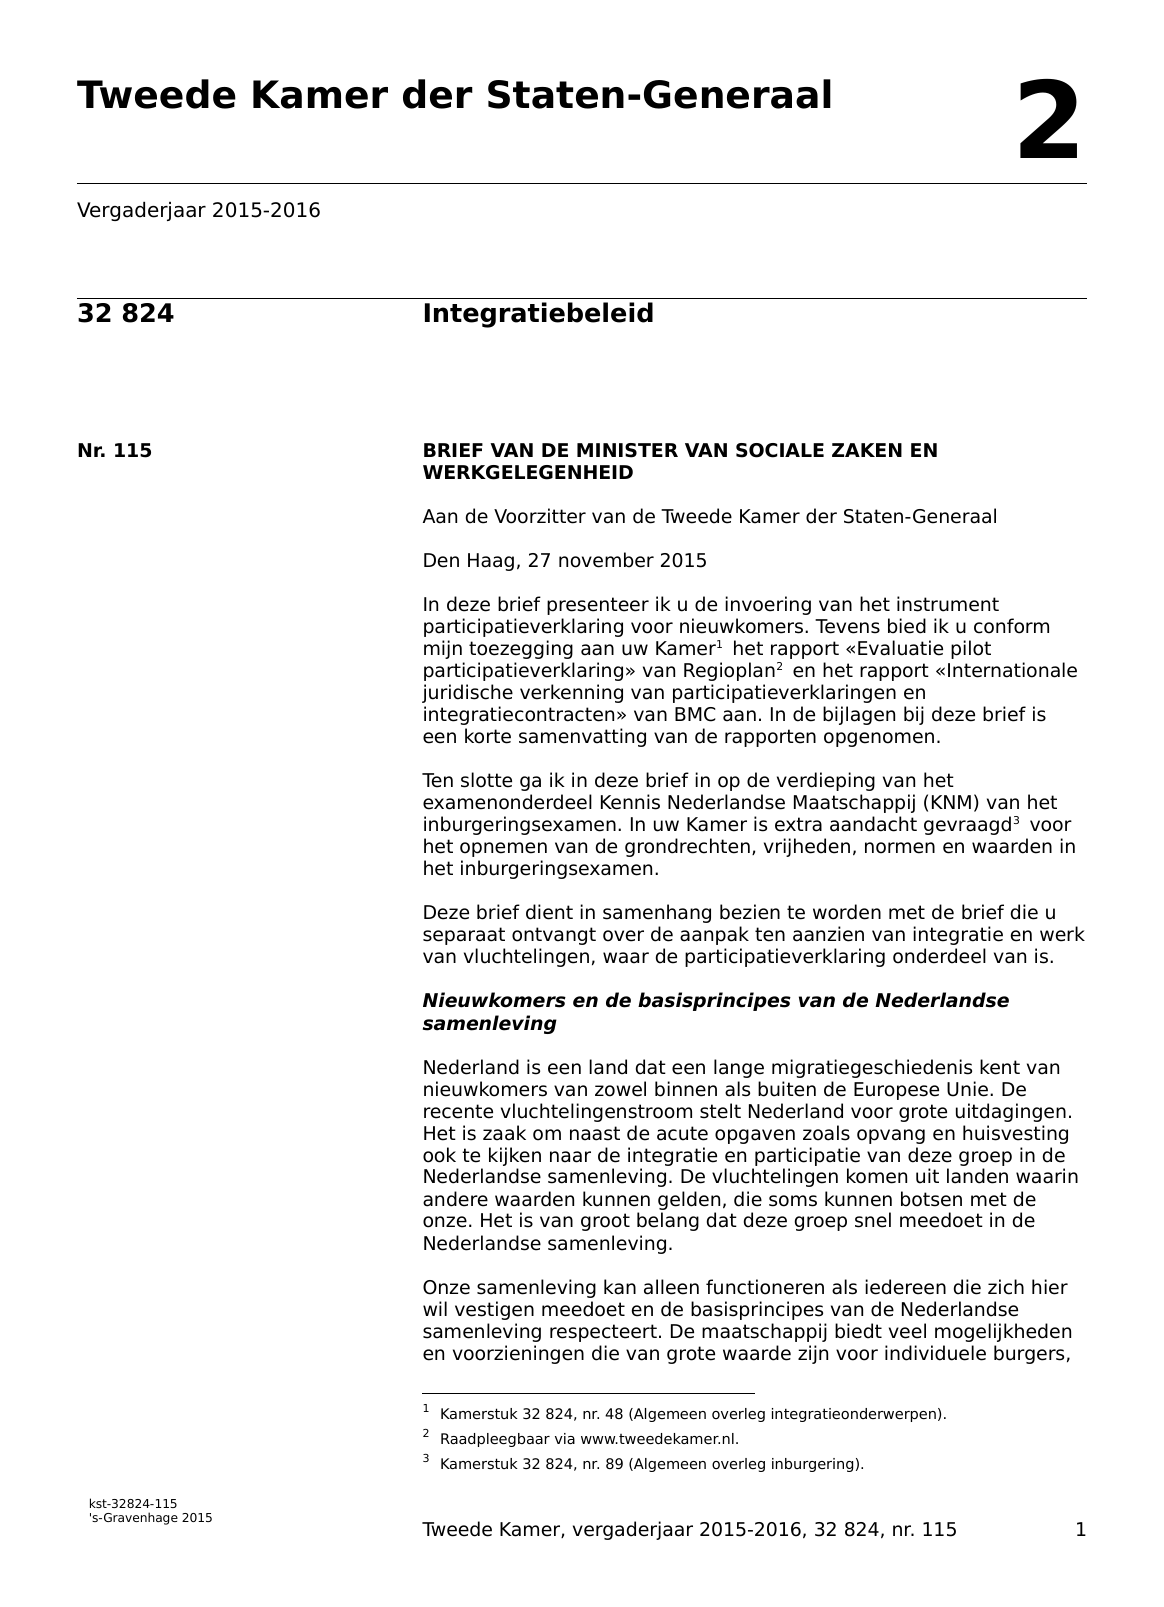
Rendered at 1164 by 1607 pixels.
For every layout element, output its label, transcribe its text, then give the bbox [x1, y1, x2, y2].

text In deze brief presenteer ik u de invoering van het instrument participatieverklaring voor nieuwkomers. Tevens bied ik u conform mijn toezegging aan uw Kamer het rapport «Evaluatie pilot participatieverklaring» van Regioplan en het rapport «Internationale juridische verkenning van participatieverklaringen en integratiecontracten» van BMC aan. In de bijlagen bij deze brief is een korte samenvatting van de rapporten opgenomen. [422, 594, 1087, 748]
table_header Tweede Kamer der Staten-Generaal [77, 59, 886, 183]
table_header 2 [886, 59, 1087, 183]
text Kamerstuk 32 824, nr. 48 (Algemeen overleg integratieonderwerpen). [422, 1402, 1087, 1424]
text Ten slotte ga ik in deze brief in op de verdieping van het examenonderdeel Kennis Nederlandse Maatschappij (KNM) van het inburgeringsexamen. In uw Kamer is extra aandacht gevraagd voor het opnemen van de grondrechten, vrijheden, normen en waarden in het inburgeringsexamen. [422, 770, 1087, 880]
table_cell Vergaderjaar 2015-2016 [77, 184, 1087, 298]
subtitle Nieuwkomers en de basisprincipes van de Nederlandse samenleving [422, 990, 1087, 1034]
text 's-Gravenhage 2015 [88, 1511, 323, 1525]
text Raadpleegbaar via www.tweedekamer.nl. [422, 1427, 1087, 1449]
text Den Haag, 27 november 2015 [422, 550, 1087, 572]
subtitle 32 824 Integratiebeleid [77, 299, 1087, 329]
text Aan de Voorzitter van de Tweede Kamer der Staten-Generaal [422, 506, 1087, 528]
text kst-32824-115 [88, 1497, 323, 1511]
text Nederland is een land dat een lange migratiegeschiedenis kent van nieuwkomers van zowel binnen als buiten de Europese Unie. De recente vluchtelingenstroom stelt Nederland voor grote uitdagingen. Het is zaak om naast de acute opgaven zoals opvang en huisvesting ook te kijken naar de integratie en participatie van deze groep in de Nederlandse samenleving. De vluchtelingen komen uit landen waarin andere waarden kunnen gelden, die soms kunnen botsen met de onze. Het is van groot belang dat deze groep snel meedoet in de Nederlandse samenleving. [422, 1057, 1087, 1254]
text Onze samenleving kan alleen functioneren als iedereen die zich hier wil vestigen meedoet en de basisprincipes van de Nederlandse samenleving respecteert. De maatschappij biedt veel mogelijkheden en voorzieningen die van grote waarde zijn voor individuele burgers, [422, 1277, 1087, 1364]
text Kamerstuk 32 824, nr. 89 (Algemeen overleg inburgering). [422, 1452, 1087, 1474]
subtitle Nr. 115 BRIEF VAN DE MINISTER VAN SOCIALE ZAKEN EN WERKGELEGENHEID [77, 440, 1087, 484]
text Deze brief dient in samenhang bezien te worden met de brief die u separaat ontvangt over de aanpak ten aanzien van integratie en werk van vluchtelingen, waar de participatieverklaring onderdeel van is. [422, 902, 1087, 968]
